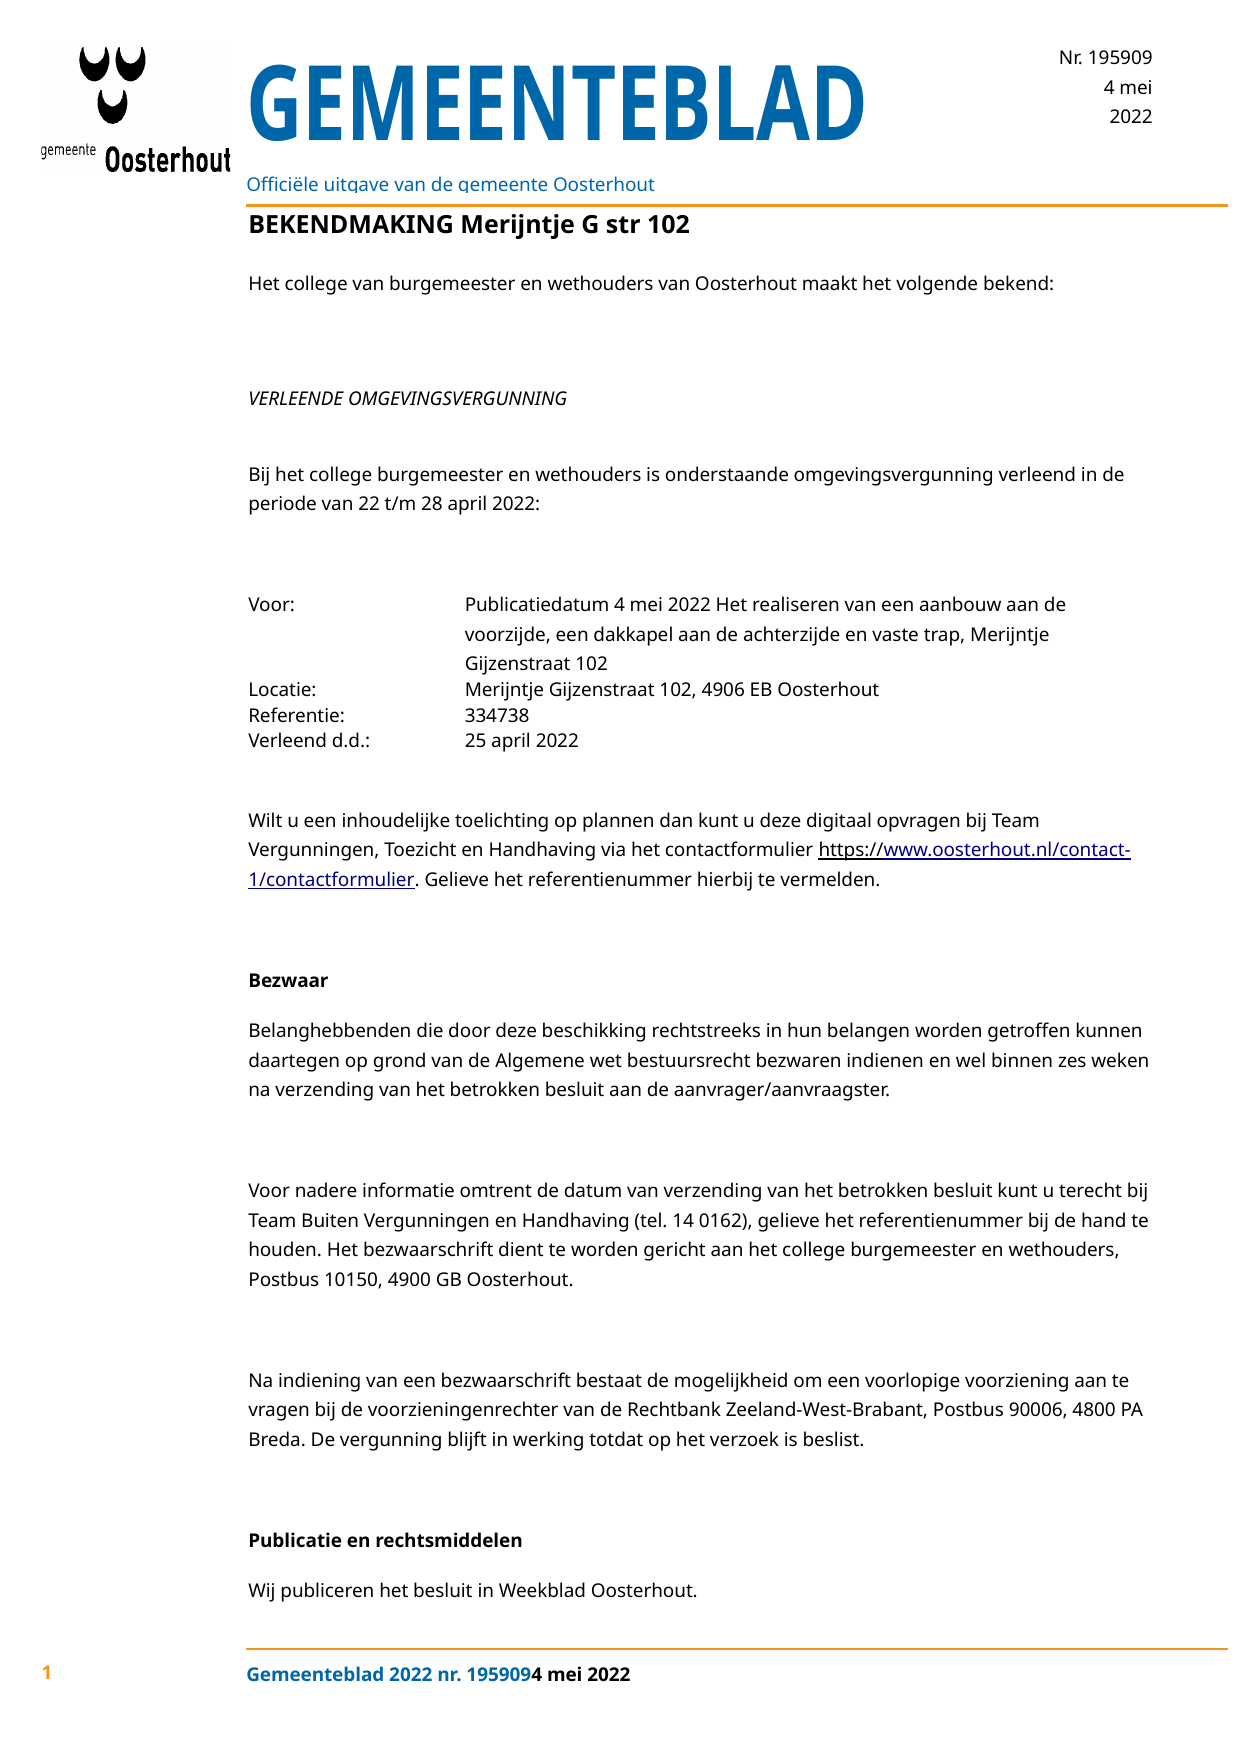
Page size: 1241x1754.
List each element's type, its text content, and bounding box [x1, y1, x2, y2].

text BEKENDMAKING Merijntje G str 102 [248, 207, 1152, 241]
table_cell Locatie: [248, 676, 464, 702]
table_cell 25 april 2022 [465, 728, 1152, 753]
text Bezwaar [248, 967, 1152, 993]
table_cell Referentie: [248, 702, 464, 728]
table_header Voor: [248, 591, 464, 676]
text Wij publiceren het besluit in Weekblad Oosterhout. [248, 1577, 1152, 1603]
text VERLEENDE OMGEVINGSVERGUNNING [248, 385, 1152, 410]
text Belanghebbenden die door deze beschikking rechtstreeks in hun belangen worden getroffen kunnen daartegen op grond van de Algemene wet bestuursrecht bezwaren indienen en wel binnen zes weken na verzending van het betrokken besluit aan de aanvrager/aanvraagster. [248, 1017, 1152, 1102]
text Het college van burgemeester en wethouders van Oosterhout maakt het volgende bekend: [248, 270, 1152, 296]
text Bij het college burgemeester en wethouders is onderstaande omgevingsvergunning verleend in de periode van 22 t/m 28 april 2022: [248, 461, 1152, 516]
table_cell Verleend d.d.: [248, 728, 464, 753]
table_cell Merijntje Gijzenstraat 102, 4906 EB Oosterhout [465, 676, 1152, 702]
text Wilt u een inhoudelijke toelichting op plannen dan kunt u deze digitaal opvragen bij Team Vergunningen, Toezicht en Handhaving via het contactformulier https://www.oosterhout.nl/contact-1/contactformulier. Gelieve het referentienummer hierbij te vermelden. [248, 807, 1152, 892]
picture [41, 47, 231, 172]
table_header Publicatiedatum 4 mei 2022 Het realiseren van een aanbouw aan de voorzijde, een dakkapel aan de achterzijde en vaste trap, Merijntje Gijzenstraat 102 [465, 591, 1152, 676]
text Na indiening van een bezwaarschrift bestaat de mogelijkheid om een voorlopige voorziening aan te vragen bij de voorzieningenrechter van de Rechtbank Zeeland-West-Brabant, Postbus 90006, 4800 PA Breda. De vergunning blijft in werking totdat op het verzoek is beslist. [248, 1367, 1152, 1452]
table_cell 334738 [465, 702, 1152, 728]
text Publicatie en rechtsmiddelen [248, 1527, 1152, 1553]
text Voor nadere informatie omtrent de datum van verzending van het betrokken besluit kunt u terecht bij Team Buiten Vergunningen en Handhaving (tel. 14 0162), gelieve het referentienummer bij de hand te houden. Het bezwaarschrift dient te worden gericht aan het college burgemeester en wethouders, Postbus 10150, 4900 GB Oosterhout. [248, 1177, 1152, 1292]
